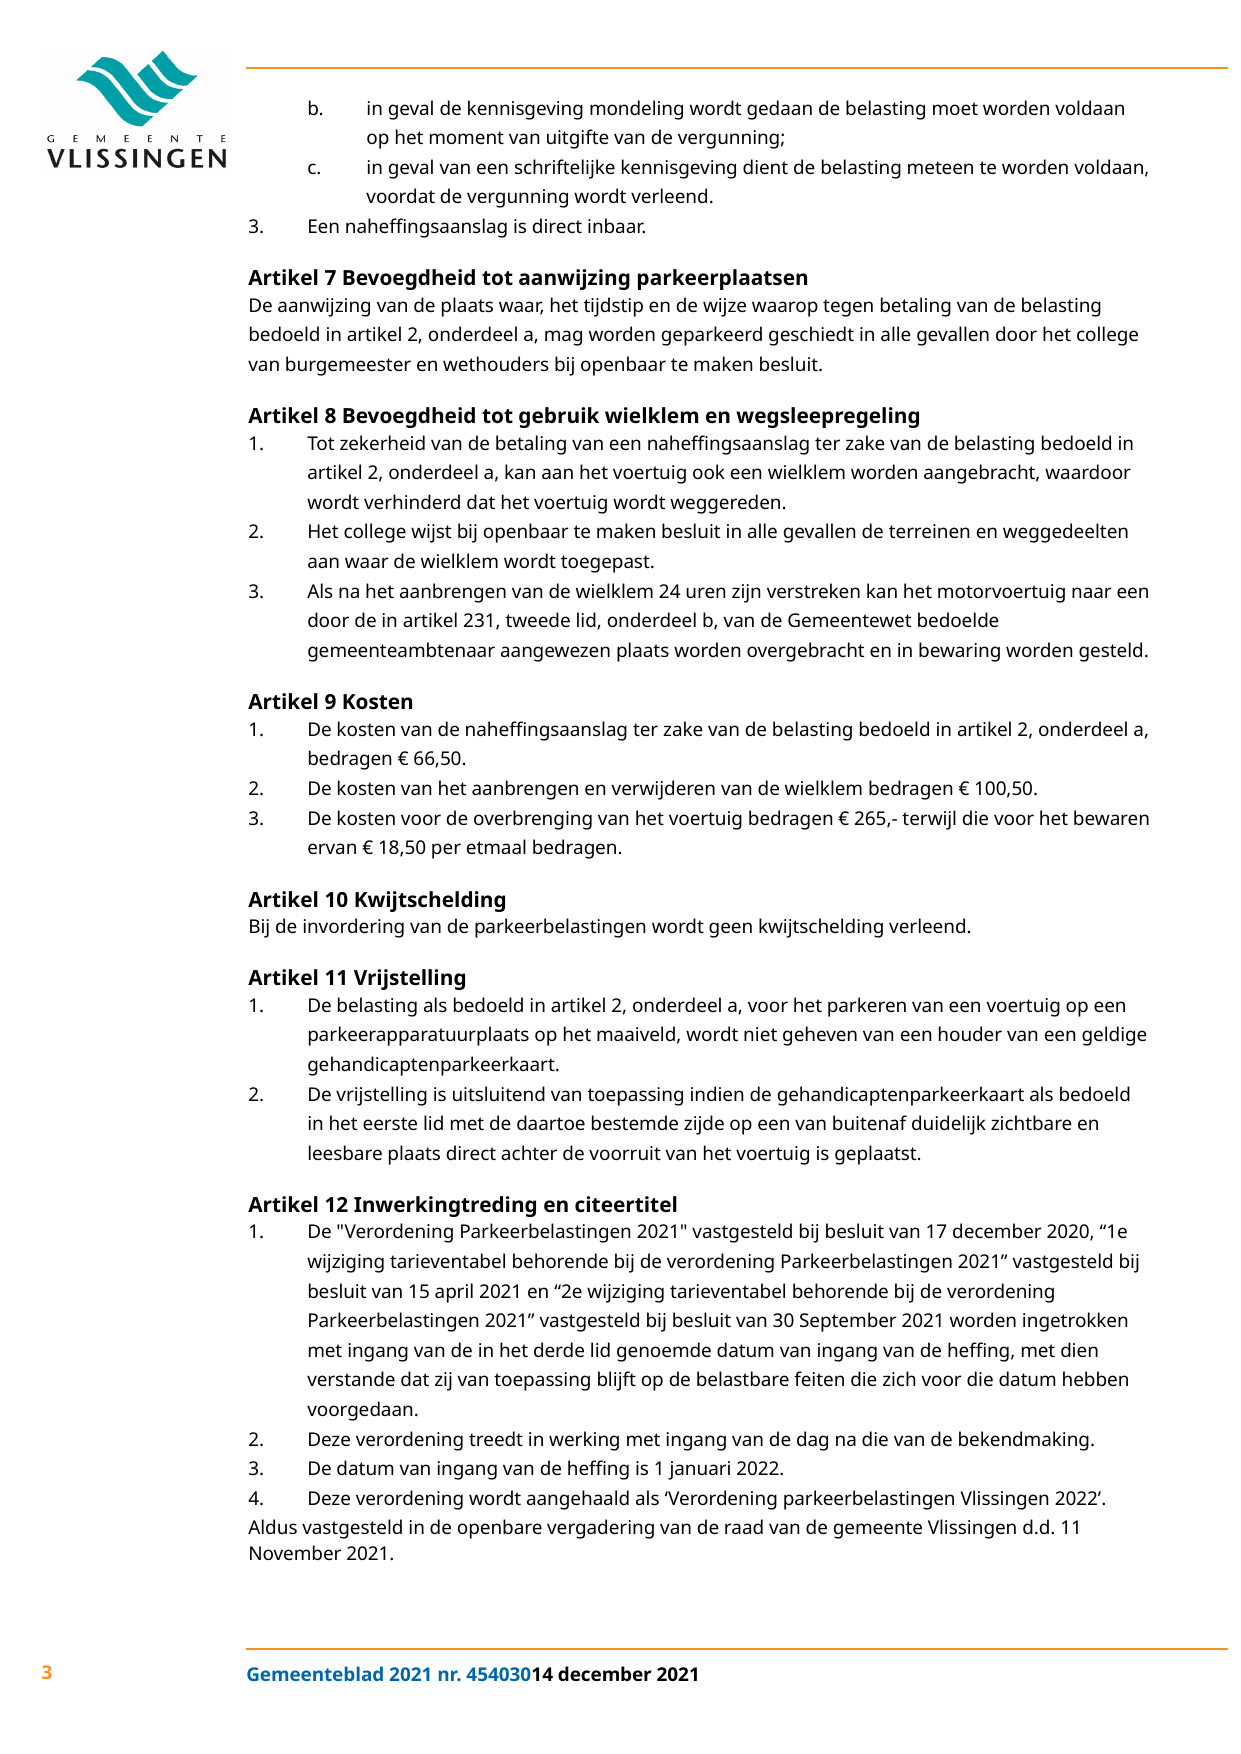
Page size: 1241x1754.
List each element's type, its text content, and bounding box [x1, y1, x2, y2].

list in geval de kennisgeving mondeling wordt gedaan de belasting moet worden voldaan op het moment van uitgifte van de vergunning; [307, 95, 1152, 150]
text Bij de invordering van de parkeerbelastingen wordt geen kwijtschelding verleend. [248, 913, 1152, 939]
text Artikel 7 Bevoegdheid tot aanwijzing parkeerplaatsen [248, 263, 1152, 292]
list Tot zekerheid van de betaling van een naheffingsaanslag ter zake van de belasting bedoeld in artikel 2, onderdeel a, kan aan het voertuig ook een wielklem worden aangebracht, waardoor wordt verhinderd dat het voertuig wordt weggereden. [248, 430, 1152, 515]
list De kosten van de naheffingsaanslag ter zake van de belasting bedoeld in artikel 2, onderdeel a, bedragen € 66,50. [248, 716, 1152, 771]
list De kosten voor de overbrenging van het voertuig bedragen € 265,- terwijl die voor het bewaren ervan € 18,50 per etmaal bedragen. [248, 805, 1152, 860]
text De aanwijzing van de plaats waar, het tijdstip en de wijze waarop tegen betaling van de belasting bedoeld in artikel 2, onderdeel a, mag worden geparkeerd geschiedt in alle gevallen door het college van burgemeester en wethouders bij openbaar te maken besluit. [248, 292, 1152, 377]
list Het college wijst bij openbaar te maken besluit in alle gevallen de terreinen en weggedeelten aan waar de wielklem wordt toegepast. [248, 519, 1152, 574]
list in geval van een schriftelijke kennisgeving dient de belasting meteen te worden voldaan, voordat de vergunning wordt verleend. [307, 154, 1152, 209]
text Aldus vastgesteld in de openbare vergadering van de raad van de gemeente Vlissingen d.d. 11 November 2021. [248, 1514, 1152, 1566]
list De datum van ingang van de heffing is 1 januari 2022. [248, 1455, 1152, 1481]
text Artikel 8 Bevoegdheid tot gebruik wielklem en wegsleepregeling [248, 402, 1152, 430]
list De belasting als bedoeld in artikel 2, onderdeel a, voor het parkeren van een voertuig op een parkeerapparatuurplaats op het maaiveld, wordt niet geheven van een houder van een geldige gehandicaptenparkeerkaart. [248, 992, 1152, 1077]
list De "Verordening Parkeerbelastingen 2021" vastgesteld bij besluit van 17 december 2020, “1e wijziging tarieventabel behorende bij de verordening Parkeerbelastingen 2021” vastgesteld bij besluit van 15 april 2021 en “2e wijziging tarieventabel behorende bij de verordening Parkeerbelastingen 2021” vastgesteld bij besluit van 30 September 2021 worden ingetrokken met ingang van de in het derde lid genoemde datum van ingang van de heffing, met dien verstande dat zij van toepassing blijft op de belastbare feiten die zich voor die datum hebben voorgedaan. [248, 1219, 1152, 1422]
list Deze verordening treedt in werking met ingang van de dag na die van de bekendmaking. [248, 1426, 1152, 1452]
list De kosten van het aanbrengen en verwijderen van de wielklem bedragen € 100,50. [248, 775, 1152, 801]
text Artikel 9 Kosten [248, 687, 1152, 716]
text Artikel 12 Inwerkingtreding en citeertitel [248, 1190, 1152, 1219]
list Een naheffingsaanslag is direct inbaar. [248, 213, 1152, 239]
list Deze verordening wordt aangehaald als ‘Verordening parkeerbelastingen Vlissingen 2022’. [248, 1485, 1152, 1511]
text Artikel 11 Vrijstelling [248, 963, 1152, 992]
list De vrijstelling is uitsluitend van toepassing indien de gehandicaptenparkeerkaart als bedoeld in het eerste lid met de daartoe bestemde zijde op een van buitenaf duidelijk zichtbare en leesbare plaats direct achter de voorruit van het voertuig is geplaatst. [248, 1081, 1152, 1166]
text Artikel 10 Kwijtschelding [248, 885, 1152, 913]
picture [41, 47, 231, 172]
list Als na het aanbrengen van de wielklem 24 uren zijn verstreken kan het motorvoertuig naar een door de in artikel 231, tweede lid, onderdeel b, van de Gemeentewet bedoelde gemeenteambtenaar aangewezen plaats worden overgebracht en in bewaring worden gesteld. [248, 578, 1152, 663]
